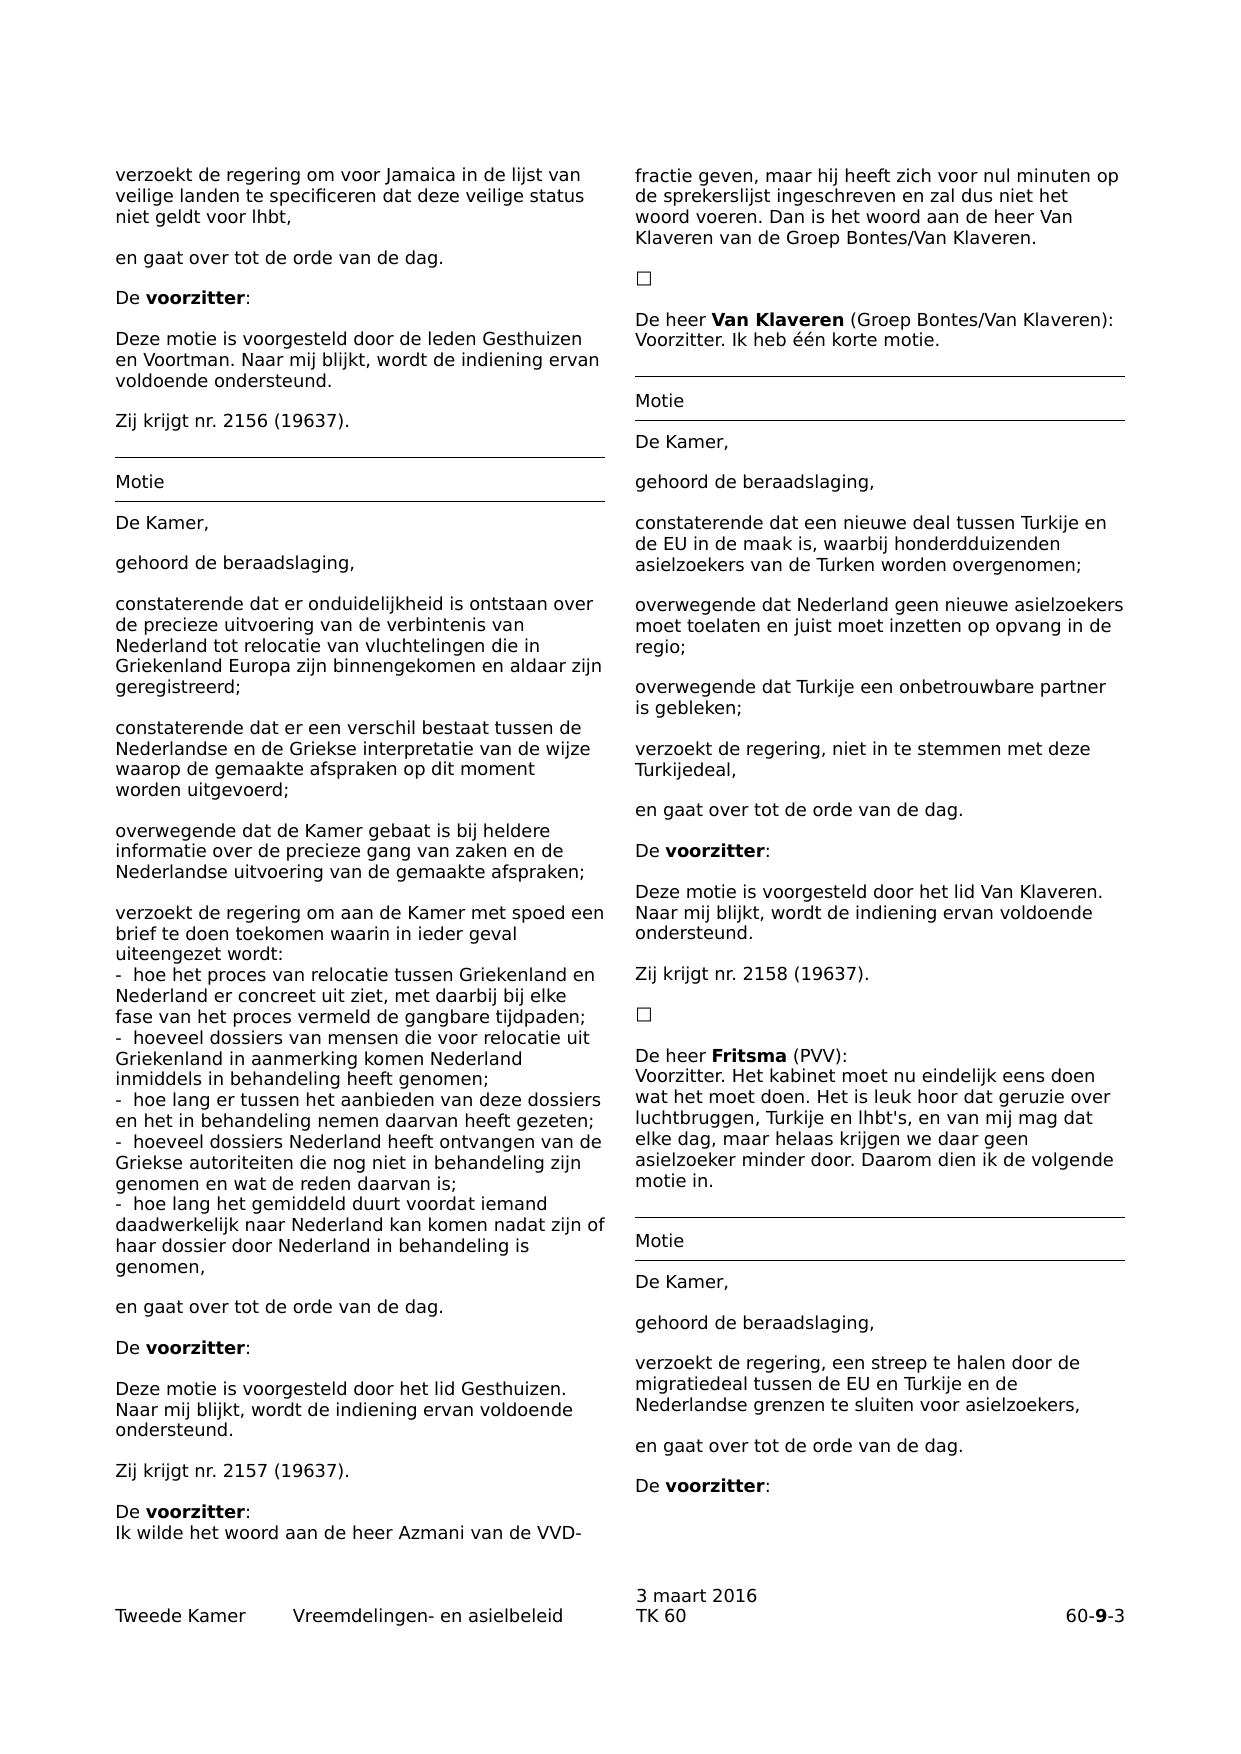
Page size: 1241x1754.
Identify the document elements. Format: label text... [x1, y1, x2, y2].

text ⬜ [635, 269, 1125, 289]
text Deze motie is voorgesteld door het lid Van Klaveren. Naar mij blijkt, wordt de indiening ervan voldoende ondersteund. [635, 882, 1125, 944]
text overwegende dat Nederland geen nieuwe asielzoekers moet toelaten en juist moet inzetten op opvang in de regio; [635, 595, 1125, 657]
text Voorzitter. Ik heb één korte motie. [635, 330, 1125, 351]
text Motie [635, 1231, 1125, 1252]
text Zij krijgt nr. 2156 (19637). [115, 411, 605, 432]
text De heer Fritsma (PVV): [635, 1045, 1125, 1066]
text verzoekt de regering om voor Jamaica in de lijst van veilige landen te specificeren dat deze veilige status niet geldt voor lhbt, [115, 165, 605, 227]
text Deze motie is voorgesteld door de leden Gesthuizen en Voortman. Naar mij blijkt, wordt de indiening ervan voldoende ondersteund. [115, 329, 605, 391]
list hoe lang het gemiddeld duurt voordat iemand daadwerkelijk naar Nederland kan komen nadat zijn of haar dossier door Nederland in behandeling is genomen, [115, 1194, 605, 1277]
text gehoord de beraadslaging, [115, 553, 605, 574]
text constaterende dat een nieuwe deal tussen Turkije en de EU in de maak is, waarbij honderdduizenden asielzoekers van de Turken worden overgenomen; [635, 513, 1125, 575]
text en gaat over tot de orde van de dag. [115, 1297, 605, 1318]
text constaterende dat er onduidelijkheid is ontstaan over de precieze uitvoering van de verbintenis van Nederland tot relocatie van vluchtelingen die in Griekenland Europa zijn binnengekomen en aldaar zijn geregistreerd; [115, 594, 605, 698]
text en gaat over tot de orde van de dag. [635, 800, 1125, 821]
text ⬜ [635, 1005, 1125, 1025]
text De Kamer, [635, 1272, 1125, 1292]
text gehoord de beraadslaging, [635, 1312, 1125, 1333]
text De voorzitter: [635, 1476, 1125, 1497]
text constaterende dat er een verschil bestaat tussen de Nederlandse en de Griekse interpretatie van de wijze waarop de gemaakte afspraken op dit moment worden uitgevoerd; [115, 718, 605, 801]
text verzoekt de regering, niet in te stemmen met deze Turkijedeal, [635, 739, 1125, 780]
text De voorzitter: [115, 1338, 605, 1359]
text en gaat over tot de orde van de dag. [635, 1435, 1125, 1456]
text Motie [115, 472, 605, 492]
text fractie geven, maar hij heeft zich voor nul minuten op de sprekerslijst ingeschreven en zal dus niet het woord voeren. Dan is het woord aan de heer Van Klaveren van de Groep Bontes/Van Klaveren. [635, 165, 1125, 249]
text De Kamer, [635, 432, 1125, 452]
text De voorzitter: [115, 1502, 605, 1522]
list hoe lang er tussen het aanbieden van deze dossiers en het in behandeling nemen daarvan heeft gezeten; [115, 1090, 605, 1132]
text Motie [635, 391, 1125, 412]
text overwegende dat Turkije een onbetrouwbare partner is gebleken; [635, 677, 1125, 719]
text overwegende dat de Kamer gebaat is bij heldere informatie over de precieze gang van zaken en de Nederlandse uitvoering van de gemaakte afspraken; [115, 821, 605, 883]
text De voorzitter: [115, 288, 605, 309]
text De heer Van Klaveren (Groep Bontes/Van Klaveren): [635, 309, 1125, 330]
text Voorzitter. Het kabinet moet nu eindelijk eens doen wat het moet doen. Het is leuk hoor dat geruzie over luchtbruggen, Turkije en lhbt's, en van mij mag dat elke dag, maar helaas krijgen we daar geen asielzoeker minder door. Daarom dien ik de volgende motie in. [635, 1066, 1125, 1191]
list hoeveel dossiers van mensen die voor relocatie uit Griekenland in aanmerking komen Nederland inmiddels in behandeling heeft genomen; [115, 1027, 605, 1090]
text Zij krijgt nr. 2158 (19637). [635, 964, 1125, 985]
text Zij krijgt nr. 2157 (19637). [115, 1461, 605, 1482]
list hoeveel dossiers Nederland heeft ontvangen van de Griekse autoriteiten die nog niet in behandeling zijn genomen en wat de reden daarvan is; [115, 1132, 605, 1194]
text verzoekt de regering, een streep te halen door de migratiedeal tussen de EU en Turkije en de Nederlandse grenzen te sluiten voor asielzoekers, [635, 1353, 1125, 1415]
text De voorzitter: [635, 841, 1125, 862]
text verzoekt de regering om aan de Kamer met spoed een brief te doen toekomen waarin in ieder geval uiteengezet wordt: [115, 903, 605, 965]
text Deze motie is voorgesteld door het lid Gesthuizen. Naar mij blijkt, wordt de indiening ervan voldoende ondersteund. [115, 1379, 605, 1441]
list hoe het proces van relocatie tussen Griekenland en Nederland er concreet uit ziet, met daarbij bij elke fase van het proces vermeld de gangbare tijdpaden; [115, 965, 605, 1027]
text De Kamer, [115, 512, 605, 533]
text gehoord de beraadslaging, [635, 472, 1125, 493]
text Ik wilde het woord aan de heer Azmani van de VVD- [115, 1522, 605, 1543]
text en gaat over tot de orde van de dag. [115, 247, 605, 268]
